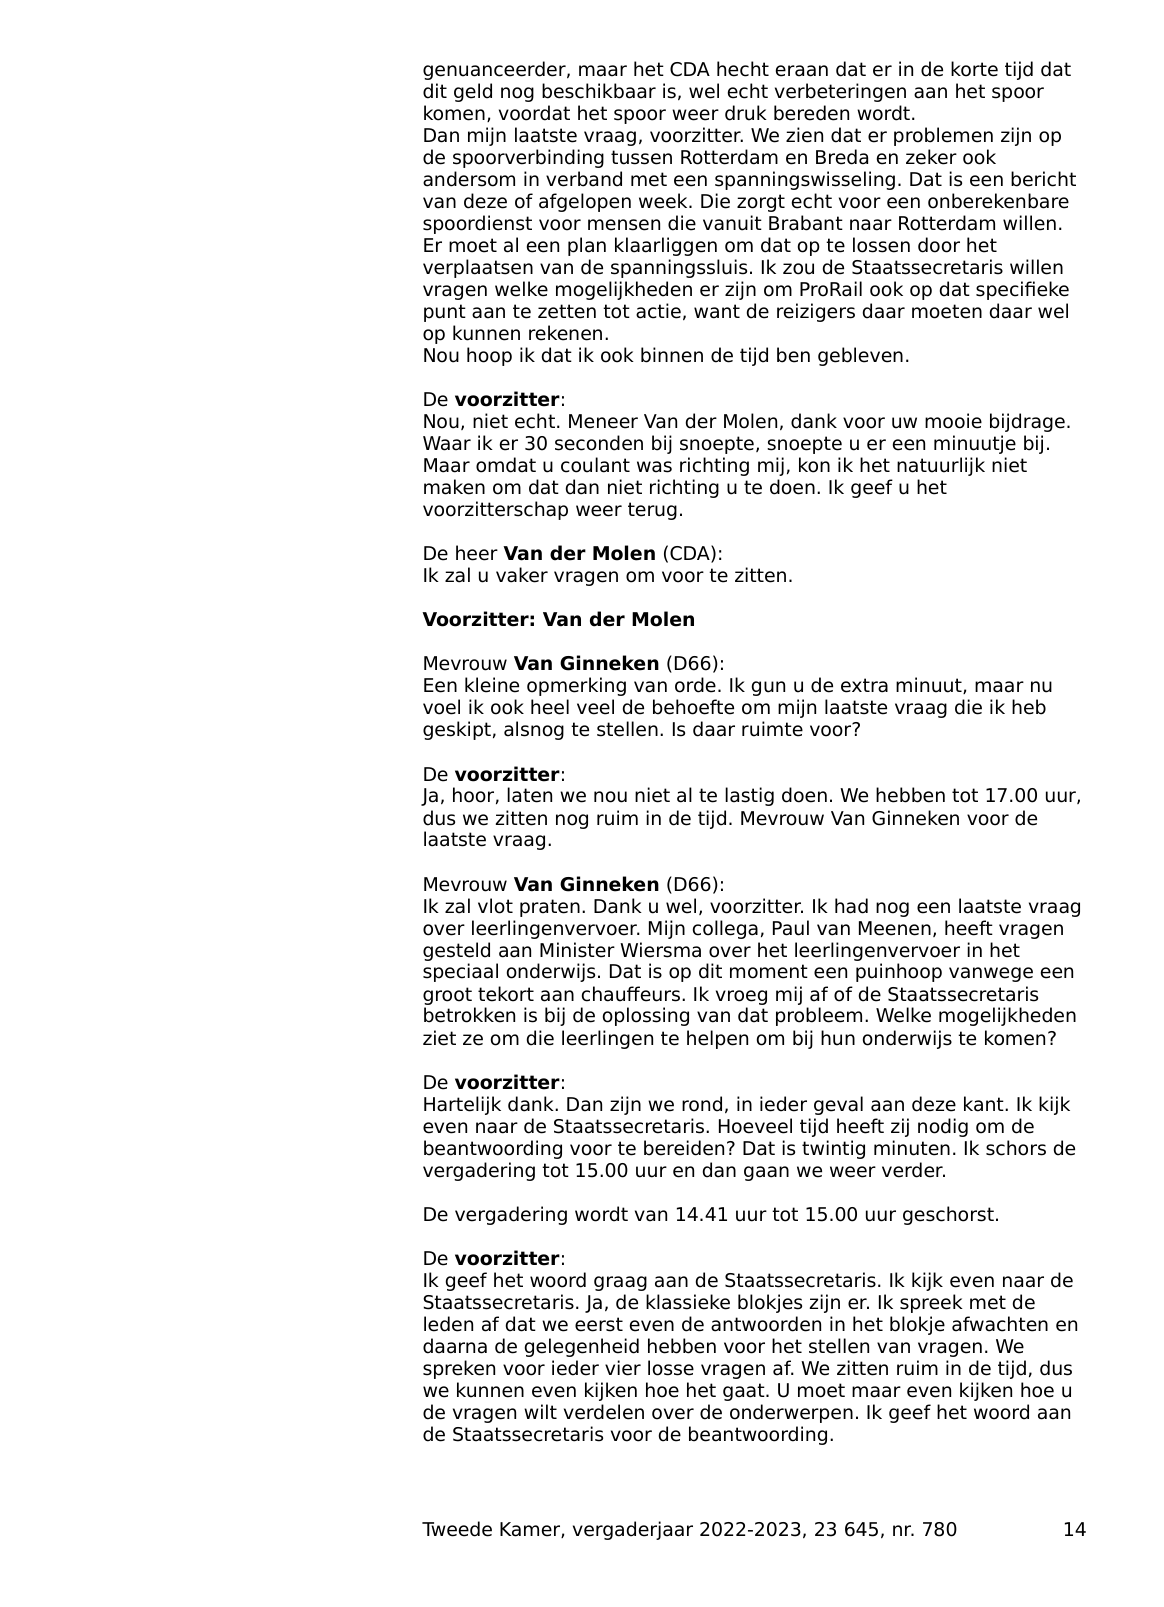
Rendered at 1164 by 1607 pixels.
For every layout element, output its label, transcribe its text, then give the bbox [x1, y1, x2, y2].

text Mevrouw Van Ginneken (D66): [422, 873, 1087, 896]
text De heer Van der Molen (CDA): [422, 543, 1087, 565]
text De voorzitter: [422, 1248, 1087, 1270]
text Dan mijn laatste vraag, voorzitter. We zien dat er problemen zijn op de spoorverbinding tussen Rotterdam en Breda en zeker ook andersom in verband met een spanningswisseling. Dat is een bericht van deze of afgelopen week. Die zorgt echt voor een onberekenbare spoordienst voor mensen die vanuit Brabant naar Rotterdam willen. Er moet al een plan klaarliggen om dat op te lossen door het verplaatsen van de spanningssluis. Ik zou de Staatssecretaris willen vragen welke mogelijkheden er zijn om ProRail ook op dat specifieke punt aan te zetten tot actie, want de reizigers daar moeten daar wel op kunnen rekenen. [422, 125, 1087, 345]
text Een kleine opmerking van orde. Ik gun u de extra minuut, maar nu voel ik ook heel veel de behoefte om mijn laatste vraag die ik heb geskipt, alsnog te stellen. Is daar ruimte voor? [422, 675, 1087, 741]
text De vergadering wordt van 14.41 uur tot 15.00 uur geschorst. [422, 1204, 1087, 1226]
text De voorzitter: [422, 763, 1087, 785]
text De voorzitter: [422, 389, 1087, 411]
text Nou, niet echt. Meneer Van der Molen, dank voor uw mooie bijdrage. Waar ik er 30 seconden bij snoepte, snoepte u er een minuutje bij. Maar omdat u coulant was richting mij, kon ik het natuurlijk niet maken om dat dan niet richting u te doen. Ik geef u het voorzitterschap weer terug. [422, 411, 1087, 521]
subtitle Voorzitter: Van der Molen [422, 609, 1087, 631]
text Ik zal u vaker vragen om voor te zitten. [422, 565, 1087, 587]
text Nou hoop ik dat ik ook binnen de tijd ben gebleven. [422, 345, 1087, 367]
text Ja, hoor, laten we nou niet al te lastig doen. We hebben tot 17.00 uur, dus we zitten nog ruim in de tijd. Mevrouw Van Ginneken voor de laatste vraag. [422, 785, 1087, 851]
text Ik zal vlot praten. Dank u wel, voorzitter. Ik had nog een laatste vraag over leerlingenvervoer. Mijn collega, Paul van Meenen, heeft vragen gesteld aan Minister Wiersma over het leerlingenvervoer in het speciaal onderwijs. Dat is op dit moment een puinhoop vanwege een groot tekort aan chauffeurs. Ik vroeg mij af of de Staatssecretaris betrokken is bij de oplossing van dat probleem. Welke mogelijkheden ziet ze om die leerlingen te helpen om bij hun onderwijs te komen? [422, 896, 1087, 1049]
text De voorzitter: [422, 1072, 1087, 1093]
text genuanceerder, maar het CDA hecht eraan dat er in de korte tijd dat dit geld nog beschikbaar is, wel echt verbeteringen aan het spoor komen, voordat het spoor weer druk bereden wordt. [422, 59, 1087, 125]
text Mevrouw Van Ginneken (D66): [422, 653, 1087, 675]
text Ik geef het woord graag aan de Staatssecretaris. Ik kijk even naar de Staatssecretaris. Ja, de klassieke blokjes zijn er. Ik spreek met de leden af dat we eerst even de antwoorden in het blokje afwachten en daarna de gelegenheid hebben voor het stellen van vragen. We spreken voor ieder vier losse vragen af. We zitten ruim in de tijd, dus we kunnen even kijken hoe het gaat. U moet maar even kijken hoe u de vragen wilt verdelen over de onderwerpen. Ik geef het woord aan de Staatssecretaris voor de beantwoording. [422, 1270, 1087, 1446]
text Hartelijk dank. Dan zijn we rond, in ieder geval aan deze kant. Ik kijk even naar de Staatssecretaris. Hoeveel tijd heeft zij nodig om de beantwoording voor te bereiden? Dat is twintig minuten. Ik schors de vergadering tot 15.00 uur en dan gaan we weer verder. [422, 1093, 1087, 1181]
